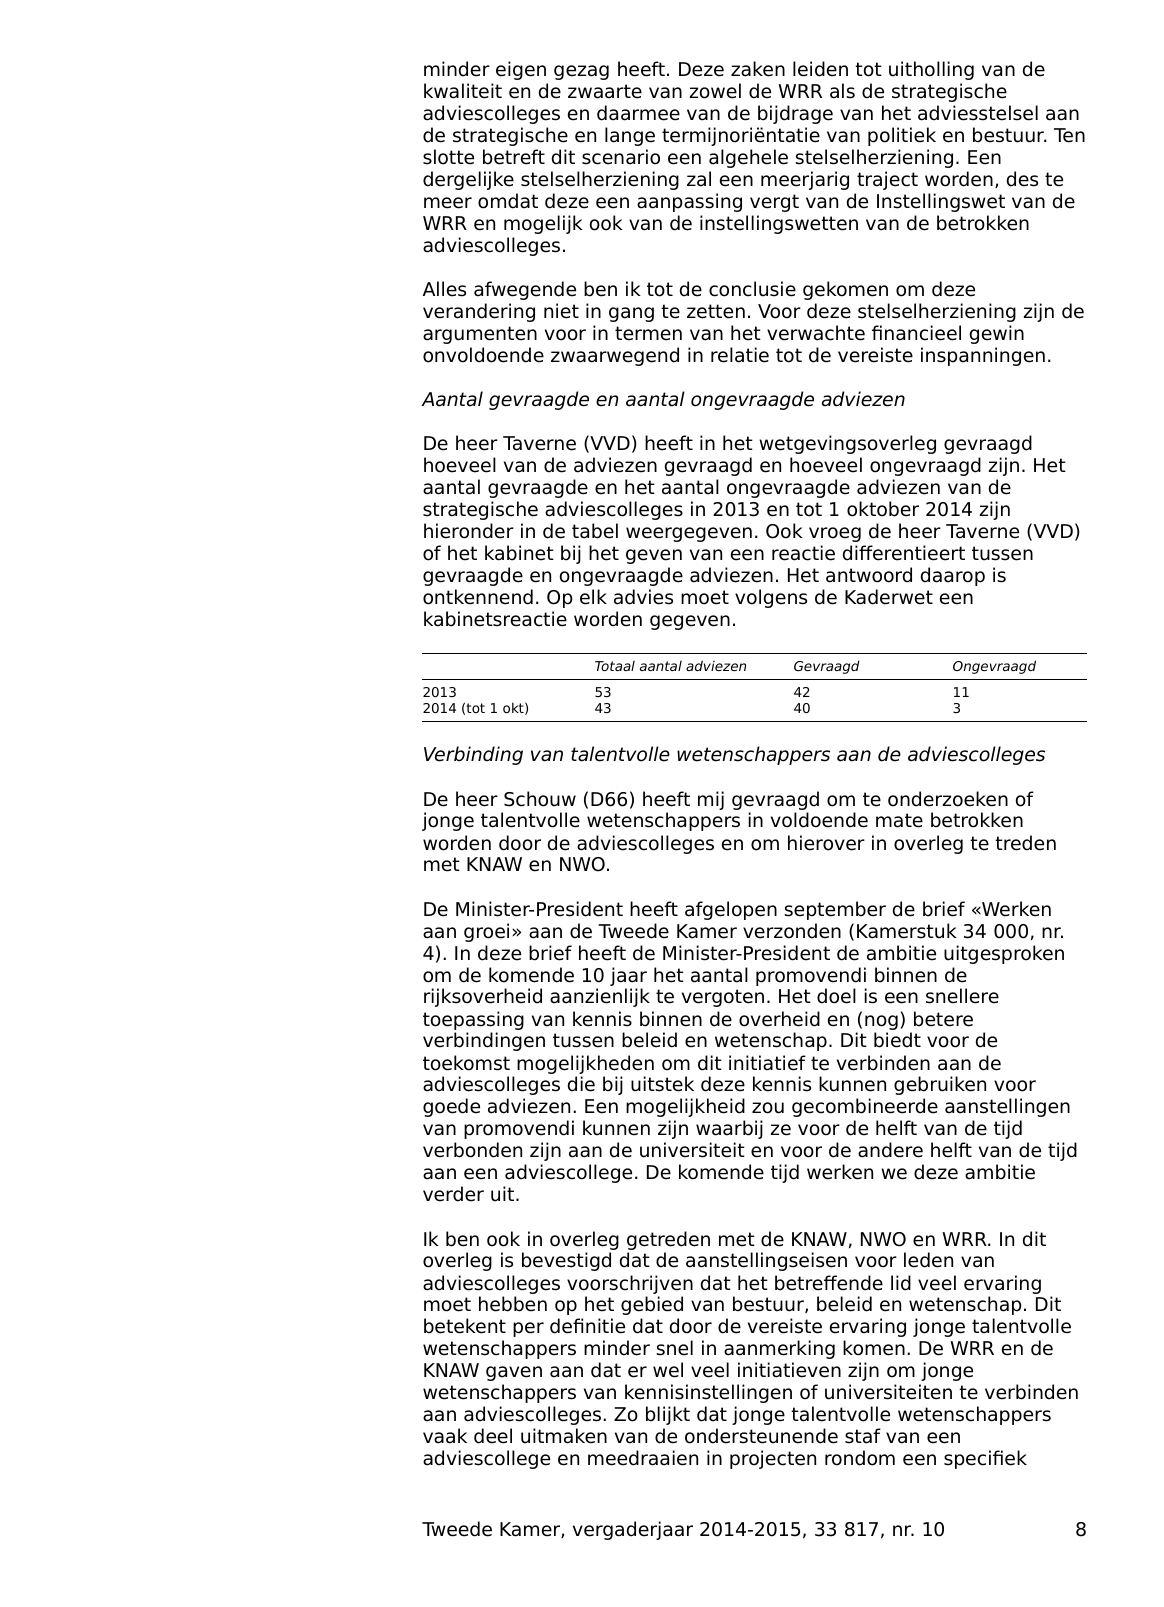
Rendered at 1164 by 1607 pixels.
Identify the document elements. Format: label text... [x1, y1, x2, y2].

text Ik ben ook in overleg getreden met de KNAW, NWO en WRR. In dit overleg is bevestigd dat de aanstellingseisen voor leden van adviescolleges voorschrijven dat het betreffende lid veel ervaring moet hebben op het gebied van bestuur, beleid en wetenschap. Dit betekent per definitie dat door de vereiste ervaring jonge talentvolle wetenschappers minder snel in aanmerking komen. De WRR en de KNAW gaven aan dat er wel veel initiatieven zijn om jonge wetenschappers van kennisinstellingen of universiteiten te verbinden aan adviescolleges. Zo blijkt dat jonge talentvolle wetenschappers vaak deel uitmaken van de ondersteunende staf van een adviescollege en meedraaien in projecten rondom een specifiek [422, 1228, 1087, 1470]
table_cell 53 [588, 680, 787, 701]
table_cell 42 [787, 680, 946, 701]
text De heer Schouw (D66) heeft mij gevraagd om te onderzoeken of jonge talentvolle wetenschappers in voldoende mate betrokken worden door de adviescolleges en om hierover in overleg te treden met KNAW en NWO. [422, 788, 1087, 876]
table_cell 40 [787, 701, 946, 721]
table_header Gevraagd [787, 654, 946, 679]
subtitle Aantal gevraagde en aantal ongevraagde adviezen [422, 389, 1087, 411]
table_header Totaal aantal adviezen [588, 654, 787, 679]
text De Minister-President heeft afgelopen september de brief «Werken aan groei» aan de Tweede Kamer verzonden (Kamerstuk 34 000, nr. 4). In deze brief heeft de Minister-President de ambitie uitgesproken om de komende 10 jaar het aantal promovendi binnen de rijksoverheid aanzienlijk te vergoten. Het doel is een snellere toepassing van kennis binnen de overheid en (nog) betere verbindingen tussen beleid en wetenschap. Dit biedt voor de toekomst mogelijkheden om dit initiatief te verbinden aan de adviescolleges die bij uitstek deze kennis kunnen gebruiken voor goede adviezen. Een mogelijkheid zou gecombineerde aanstellingen van promovendi kunnen zijn waarbij ze voor de helft van de tijd verbonden zijn aan de universiteit en voor de andere helft van de tijd aan een adviescollege. De komende tijd werken we deze ambitie verder uit. [422, 898, 1087, 1206]
table_cell 3 [946, 701, 1087, 721]
table_cell 2014 (tot 1 okt) [422, 701, 588, 721]
table_header [422, 654, 588, 679]
table_cell 11 [946, 680, 1087, 701]
subtitle Verbinding van talentvolle wetenschappers aan de adviescolleges [422, 744, 1087, 766]
table_cell 43 [588, 701, 787, 721]
text De heer Taverne (VVD) heeft in het wetgevingsoverleg gevraagd hoeveel van de adviezen gevraagd en hoeveel ongevraagd zijn. Het aantal gevraagde en het aantal ongevraagde adviezen van de strategische adviescolleges in 2013 en tot 1 oktober 2014 zijn hieronder in de tabel weergegeven. Ook vroeg de heer Taverne (VVD) of het kabinet bij het geven van een reactie differentieert tussen gevraagde en ongevraagde adviezen. Het antwoord daarop is ontkennend. Op elk advies moet volgens de Kaderwet een kabinetsreactie worden gegeven. [422, 433, 1087, 631]
table_cell 2013 [422, 680, 588, 701]
text Alles afwegende ben ik tot de conclusie gekomen om deze verandering niet in gang te zetten. Voor deze stelselherziening zijn de argumenten voor in termen van het verwachte financieel gewin onvoldoende zwaarwegend in relatie tot de vereiste inspanningen. [422, 279, 1087, 367]
table_header Ongevraagd [946, 654, 1087, 679]
text minder eigen gezag heeft. Deze zaken leiden tot uitholling van de kwaliteit en de zwaarte van zowel de WRR als de strategische adviescolleges en daarmee van de bijdrage van het adviesstelsel aan de strategische en lange termijnoriëntatie van politiek en bestuur. Ten slotte betreft dit scenario een algehele stelselherziening. Een dergelijke stelselherziening zal een meerjarig traject worden, des te meer omdat deze een aanpassing vergt van de Instellingswet van de WRR en mogelijk ook van de instellingswetten van de betrokken adviescolleges. [422, 59, 1087, 257]
